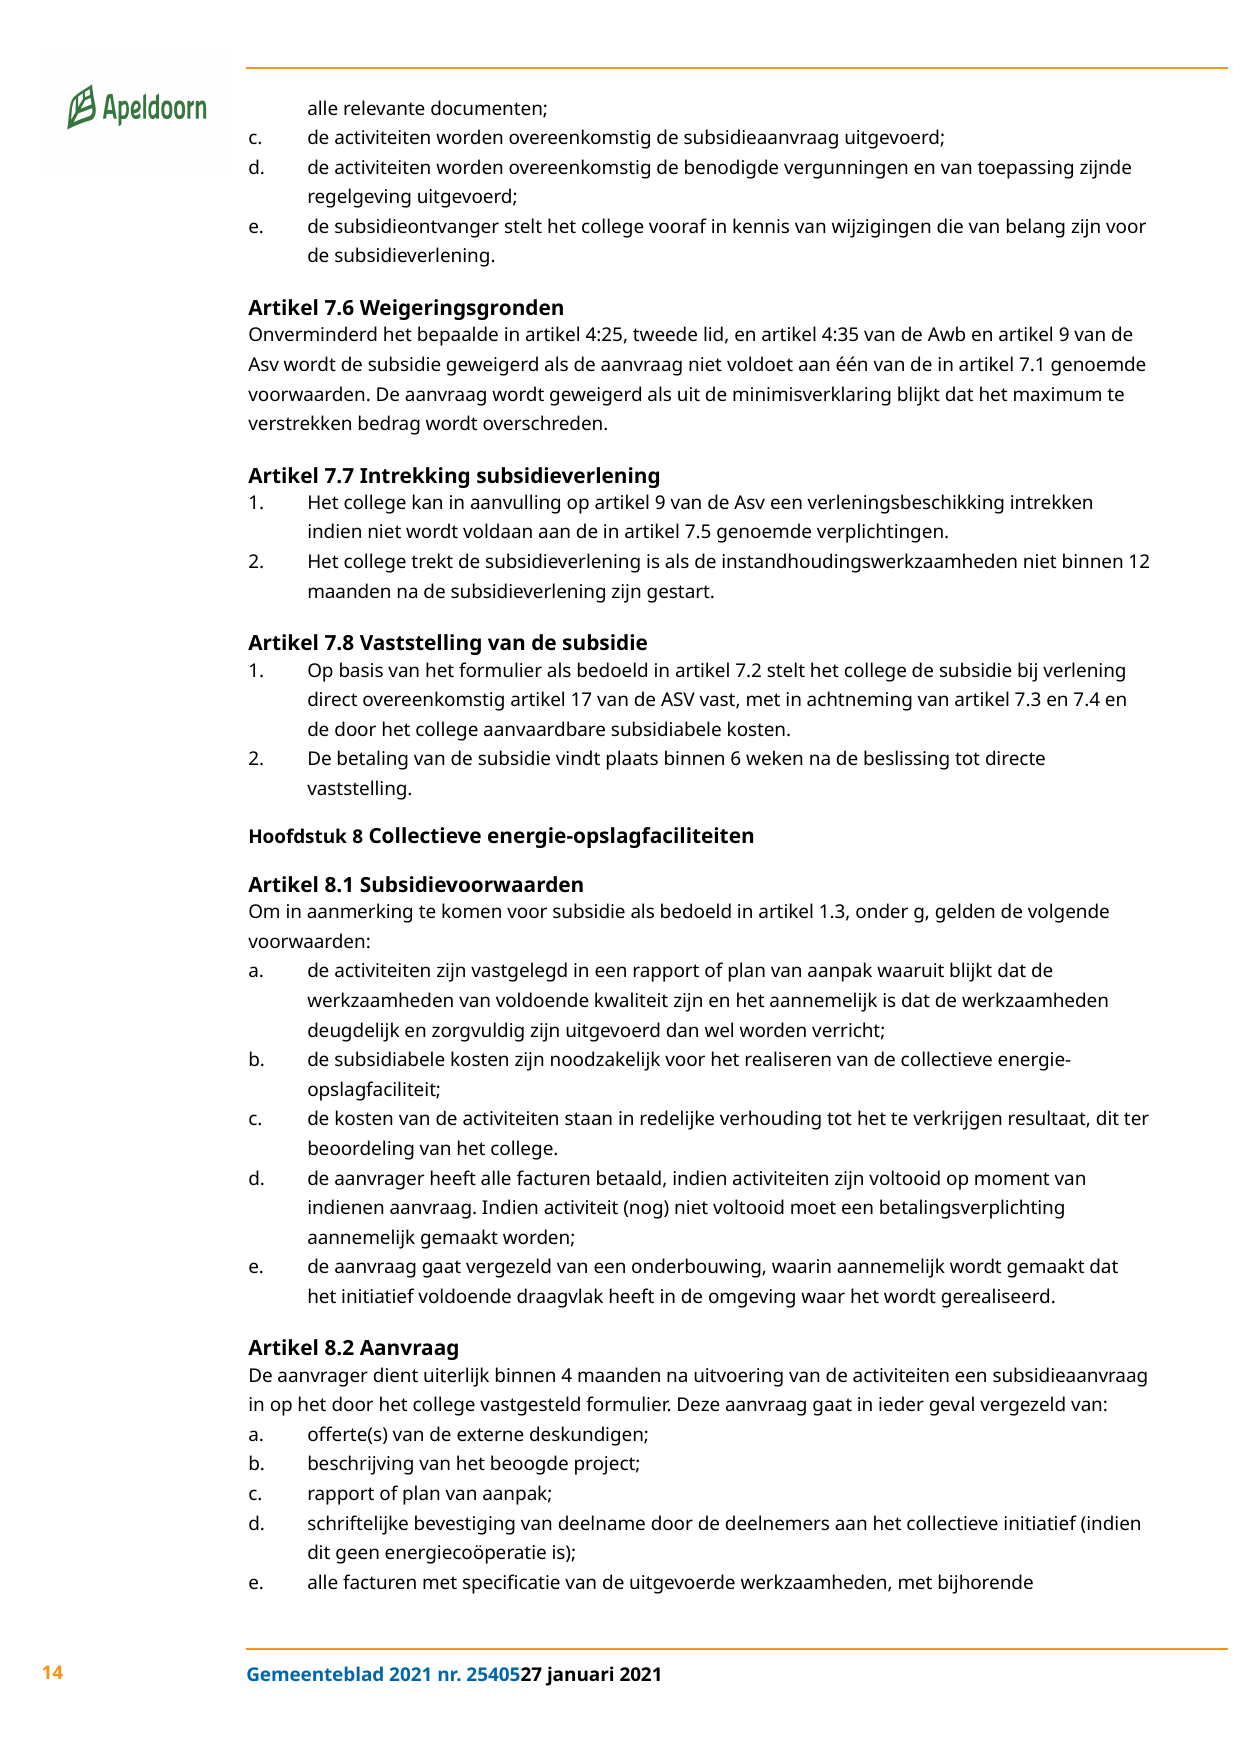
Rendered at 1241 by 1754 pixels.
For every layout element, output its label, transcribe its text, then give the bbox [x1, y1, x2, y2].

list De betaling van de subsidie vindt plaats binnen 6 weken na de beslissing tot directe vaststelling. [248, 746, 1152, 801]
picture [41, 47, 231, 172]
text Om in aanmerking te komen voor subsidie als bedoeld in artikel 1.3, onder g, gelden de volgende voorwaarden: [248, 898, 1152, 954]
list beschrijving van het beoogde project; [248, 1451, 1152, 1476]
list de kosten van de activiteiten staan in redelijke verhouding tot het te verkrijgen resultaat, dit ter beoordeling van het college. [248, 1106, 1152, 1161]
list de aanvrager heeft alle facturen betaald, indien activiteiten zijn voltooid op moment van indienen aanvraag. Indien activiteit (nog) niet voltooid moet een betalingsverplichting aannemelijk gemaakt worden; [248, 1165, 1152, 1249]
text Artikel 7.8 Vaststelling van de subsidie [248, 628, 1152, 657]
list Op basis van het formulier als bedoeld in artikel 7.2 stelt het college de subsidie bij verlening direct overeenkomstig artikel 17 van de ASV vast, met in achtneming van artikel 7.3 en 7.4 en de door het college aanvaardbare subsidiabele kosten. [248, 657, 1152, 742]
text Hoofdstuk 8 Collectieve energie-opslagfaciliteiten [248, 821, 1152, 849]
text Artikel 7.7 Intrekking subsidieverlening [248, 461, 1152, 489]
list rapport of plan van aanpak; [248, 1480, 1152, 1506]
list de subsidieontvanger stelt het college vooraf in kennis van wijzigingen die van belang zijn voor de subsidieverlening. [248, 213, 1152, 268]
text Artikel 7.6 Weigeringsgronden [248, 293, 1152, 322]
text De aanvrager dient uiterlijk binnen 4 maanden na uitvoering van de activiteiten een subsidieaanvraag in op het door het college vastgesteld formulier. Deze aanvraag gaat in ieder geval vergezeld van: [248, 1362, 1152, 1417]
list de activiteiten worden overeenkomstig de subsidieaanvraag uitgevoerd; [248, 124, 1152, 150]
list de activiteiten zijn vastgelegd in een rapport of plan van aanpak waaruit blijkt dat de werkzaamheden van voldoende kwaliteit zijn en het aannemelijk is dat de werkzaamheden deugdelijk en zorgvuldig zijn uitgevoerd dan wel worden verricht; [248, 958, 1152, 1042]
list de activiteiten worden overeenkomstig de benodigde vergunningen en van toepassing zijnde regelgeving uitgevoerd; [248, 154, 1152, 209]
list alle facturen met specificatie van de uitgevoerde werkzaamheden, met bijhorende [248, 1569, 1152, 1595]
list alle relevante documenten; [248, 95, 1152, 121]
text Artikel 8.2 Aanvraag [248, 1333, 1152, 1362]
list de aanvraag gaat vergezeld van een onderbouwing, waarin aannemelijk wordt gemaakt dat het initiatief voldoende draagvlak heeft in de omgeving waar het wordt gerealiseerd. [248, 1253, 1152, 1309]
list Het college trekt de subsidieverlening is als de instandhoudingswerkzaamheden niet binnen 12 maanden na de subsidieverlening zijn gestart. [248, 548, 1152, 604]
list offerte(s) van de externe deskundigen; [248, 1421, 1152, 1447]
list Het college kan in aanvulling op artikel 9 van de Asv een verleningsbeschikking intrekken indien niet wordt voldaan aan de in artikel 7.5 genoemde verplichtingen. [248, 489, 1152, 544]
text Onverminderd het bepaalde in artikel 4:25, tweede lid, en artikel 4:35 van de Awb en artikel 9 van de Asv wordt de subsidie geweigerd als de aanvraag niet voldoet aan één van de in artikel 7.1 genoemde voorwaarden. De aanvraag wordt geweigerd als uit de minimisverklaring blijkt dat het maximum te verstrekken bedrag wordt overschreden. [248, 322, 1152, 436]
text Artikel 8.1 Subsidievoorwaarden [248, 870, 1152, 898]
list schriftelijke bevestiging van deelname door de deelnemers aan het collectieve initiatief (indien dit geen energiecoöperatie is); [248, 1510, 1152, 1565]
list de subsidiabele kosten zijn noodzakelijk voor het realiseren van de collectieve energie-opslagfaciliteit; [248, 1046, 1152, 1102]
